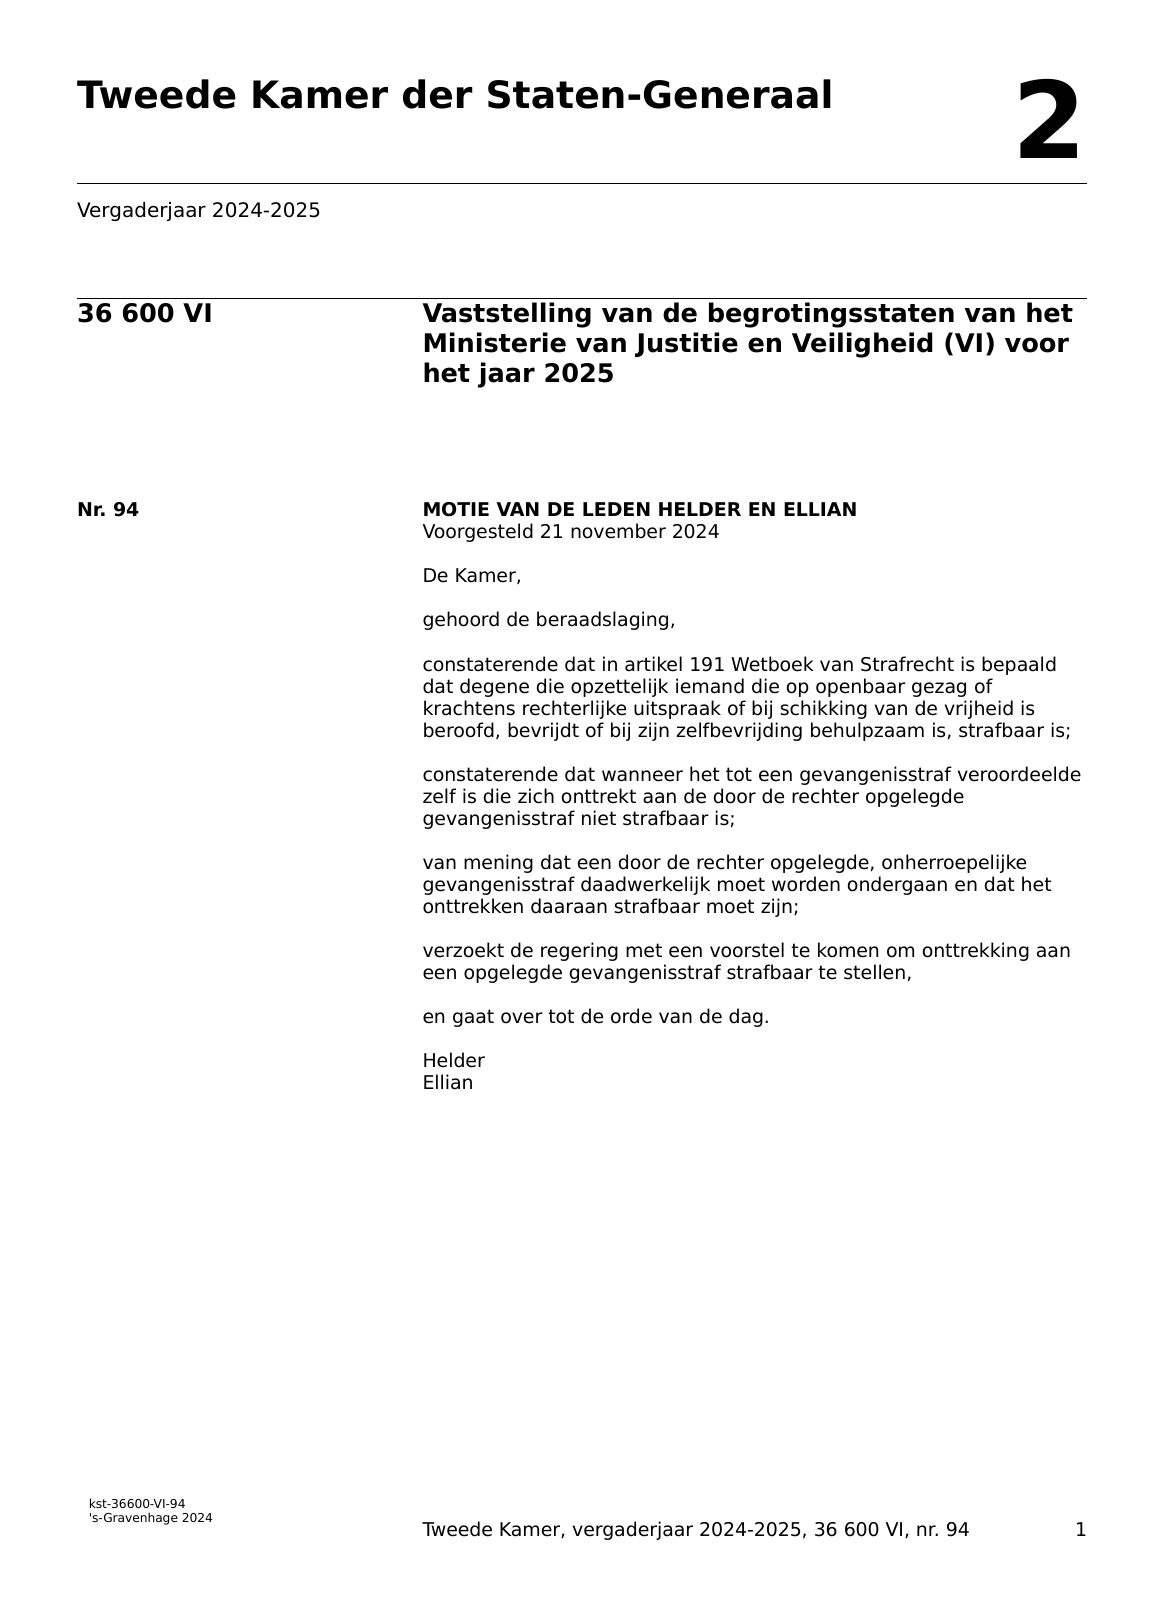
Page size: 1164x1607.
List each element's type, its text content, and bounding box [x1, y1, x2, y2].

text Helder [422, 1050, 1087, 1072]
text van mening dat een door de rechter opgelegde, onherroepelijke gevangenisstraf daadwerkelijk moet worden ondergaan en dat het onttrekken daaraan strafbaar moet zijn; [422, 852, 1087, 918]
text constaterende dat wanneer het tot een gevangenisstraf veroordeelde zelf is die zich onttrekt aan de door de rechter opgelegde gevangenisstraf niet strafbaar is; [422, 764, 1087, 829]
text Voorgesteld 21 november 2024 [422, 521, 1087, 543]
text verzoekt de regering met een voorstel te komen om onttrekking aan een opgelegde gevangenisstraf strafbaar te stellen, [422, 940, 1087, 984]
table_header 2 [886, 59, 1087, 183]
text gehoord de beraadslaging, [422, 609, 1087, 631]
text Ellian [422, 1072, 1087, 1094]
text constaterende dat in artikel 191 Wetboek van Strafrecht is bepaald dat degene die opzettelijk iemand die op openbaar gezag of krachtens rechterlijke uitspraak of bij schikking van de vrijheid is beroofd, bevrijdt of bij zijn zelfbevrijding behulpzaam is, strafbaar is; [422, 653, 1087, 741]
table_cell Vergaderjaar 2024-2025 [77, 184, 1087, 298]
text De Kamer, [422, 565, 1087, 587]
text 's-Gravenhage 2024 [88, 1511, 323, 1525]
subtitle 36 600 VI Vaststelling van de begrotingsstaten van het Ministerie van Justitie en Veiligheid (VI) voor het jaar 2025 [77, 299, 1087, 388]
text kst-36600-VI-94 [88, 1497, 323, 1511]
table_header Tweede Kamer der Staten-Generaal [77, 59, 886, 183]
subtitle Nr. 94 MOTIE VAN DE LEDEN HELDER EN ELLIAN [77, 499, 1087, 521]
text en gaat over tot de orde van de dag. [422, 1006, 1087, 1028]
